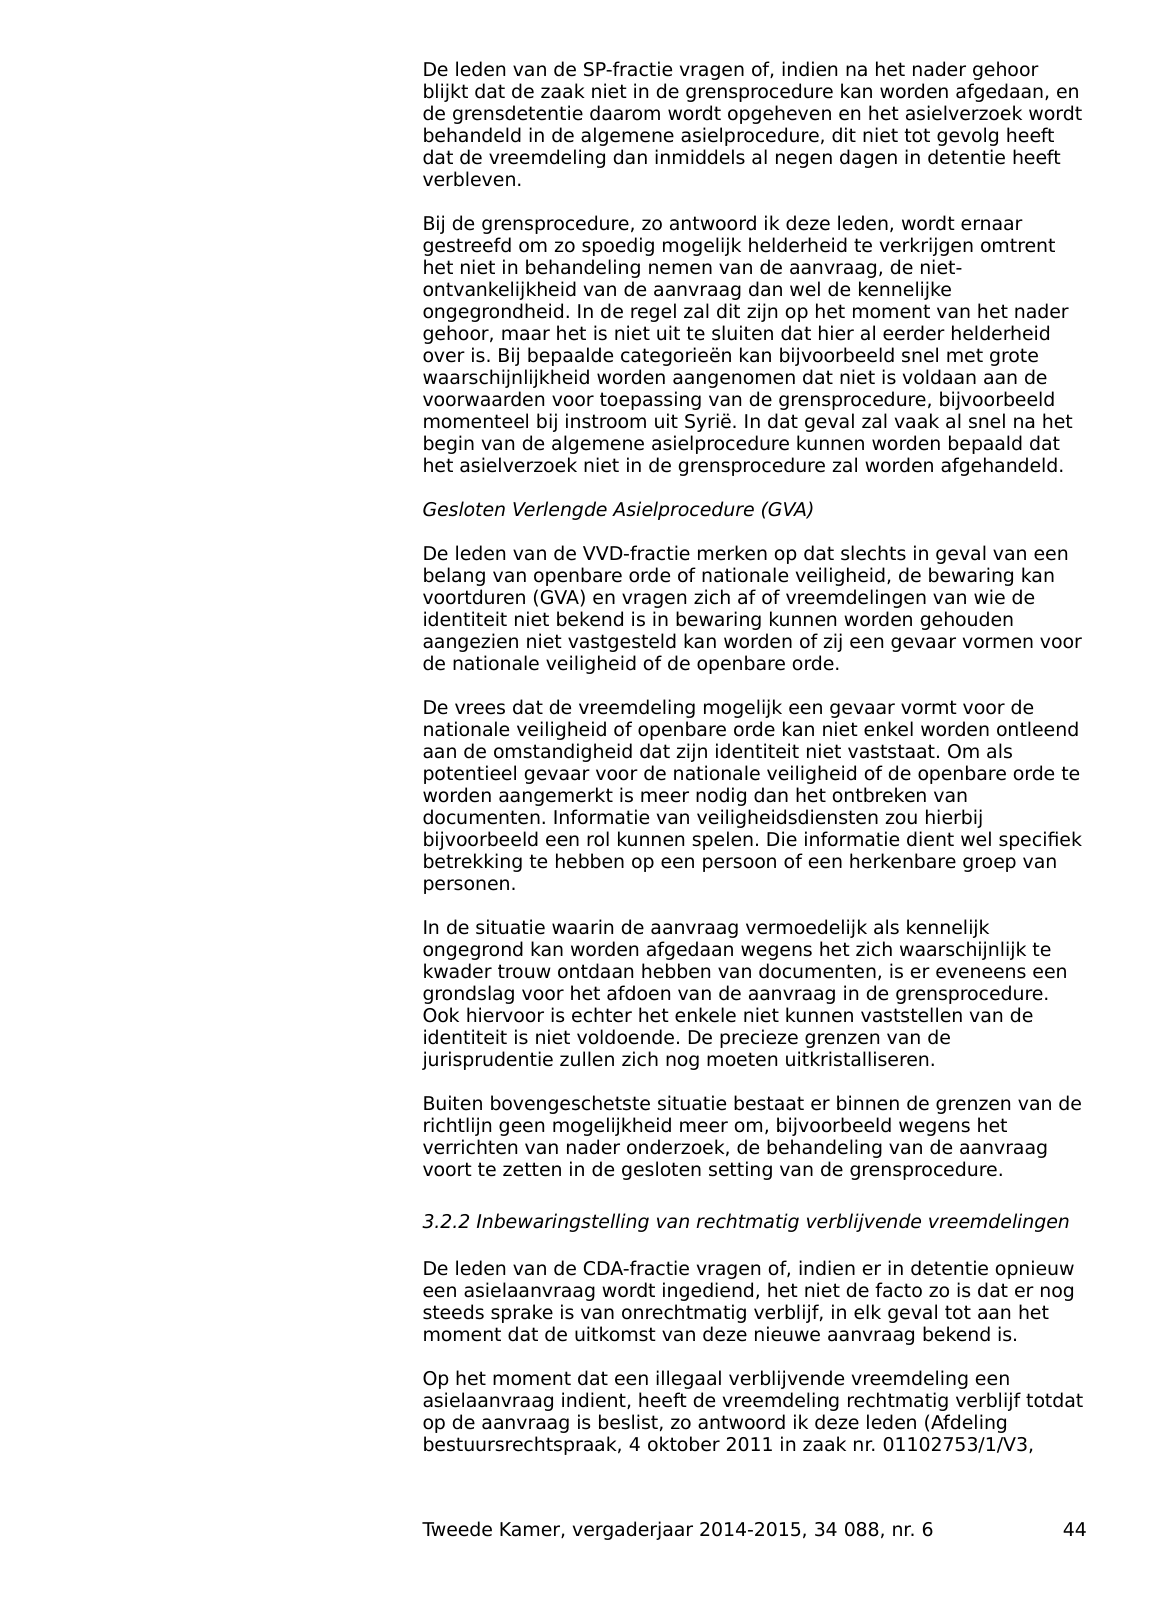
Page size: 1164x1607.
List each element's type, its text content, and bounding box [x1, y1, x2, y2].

text De leden van de VVD-fractie merken op dat slechts in geval van een belang van openbare orde of nationale veiligheid, de bewaring kan voortduren (GVA) en vragen zich af of vreemdelingen van wie de identiteit niet bekend is in bewaring kunnen worden gehouden aangezien niet vastgesteld kan worden of zij een gevaar vormen voor de nationale veiligheid of de openbare orde. [422, 543, 1087, 675]
text De vrees dat de vreemdeling mogelijk een gevaar vormt voor de nationale veiligheid of openbare orde kan niet enkel worden ontleend aan de omstandigheid dat zijn identiteit niet vaststaat. Om als potentieel gevaar voor de nationale veiligheid of de openbare orde te worden aangemerkt is meer nodig dan het ontbreken van documenten. Informatie van veiligheidsdiensten zou hierbij bijvoorbeeld een rol kunnen spelen. Die informatie dient wel specifiek betrekking te hebben op een persoon of een herkenbare groep van personen. [422, 697, 1087, 895]
text Op het moment dat een illegaal verblijvende vreemdeling een asielaanvraag indient, heeft de vreemdeling rechtmatig verblijf totdat op de aanvraag is beslist, zo antwoord ik deze leden (Afdeling bestuursrechtspraak, 4 oktober 2011 in zaak nr. 01102753/1/V3, [422, 1368, 1087, 1456]
text In de situatie waarin de aanvraag vermoedelijk als kennelijk ongegrond kan worden afgedaan wegens het zich waarschijnlijk te kwader trouw ontdaan hebben van documenten, is er eveneens een grondslag voor het afdoen van de aanvraag in de grensprocedure. Ook hiervoor is echter het enkele niet kunnen vaststellen van de identiteit is niet voldoende. De precieze grenzen van de jurisprudentie zullen zich nog moeten uitkristalliseren. [422, 917, 1087, 1071]
text Bij de grensprocedure, zo antwoord ik deze leden, wordt ernaar gestreefd om zo spoedig mogelijk helderheid te verkrijgen omtrent het niet in behandeling nemen van de aanvraag, de niet-ontvankelijkheid van de aanvraag dan wel de kennelijke ongegrondheid. In de regel zal dit zijn op het moment van het nader gehoor, maar het is niet uit te sluiten dat hier al eerder helderheid over is. Bij bepaalde categorieën kan bijvoorbeeld snel met grote waarschijnlijkheid worden aangenomen dat niet is voldaan aan de voorwaarden voor toepassing van de grensprocedure, bijvoorbeeld momenteel bij instroom uit Syrië. In dat geval zal vaak al snel na het begin van de algemene asielprocedure kunnen worden bepaald dat het asielverzoek niet in de grensprocedure zal worden afgehandeld. [422, 213, 1087, 477]
subtitle Gesloten Verlengde Asielprocedure (GVA) [422, 499, 1087, 521]
text Buiten bovengeschetste situatie bestaat er binnen de grenzen van de richtlijn geen mogelijkheid meer om, bijvoorbeeld wegens het verrichten van nader onderzoek, de behandeling van de aanvraag voort te zetten in de gesloten setting van de grensprocedure. [422, 1093, 1087, 1181]
subtitle 3.2.2 Inbewaringstelling van rechtmatig verblijvende vreemdelingen [422, 1211, 1087, 1233]
text De leden van de CDA-fractie vragen of, indien er in detentie opnieuw een asielaanvraag wordt ingediend, het niet de facto zo is dat er nog steeds sprake is van onrechtmatig verblijf, in elk geval tot aan het moment dat de uitkomst van deze nieuwe aanvraag bekend is. [422, 1258, 1087, 1346]
text De leden van de SP-fractie vragen of, indien na het nader gehoor blijkt dat de zaak niet in de grensprocedure kan worden afgedaan, en de grensdetentie daarom wordt opgeheven en het asielverzoek wordt behandeld in de algemene asielprocedure, dit niet tot gevolg heeft dat de vreemdeling dan inmiddels al negen dagen in detentie heeft verbleven. [422, 59, 1087, 191]
